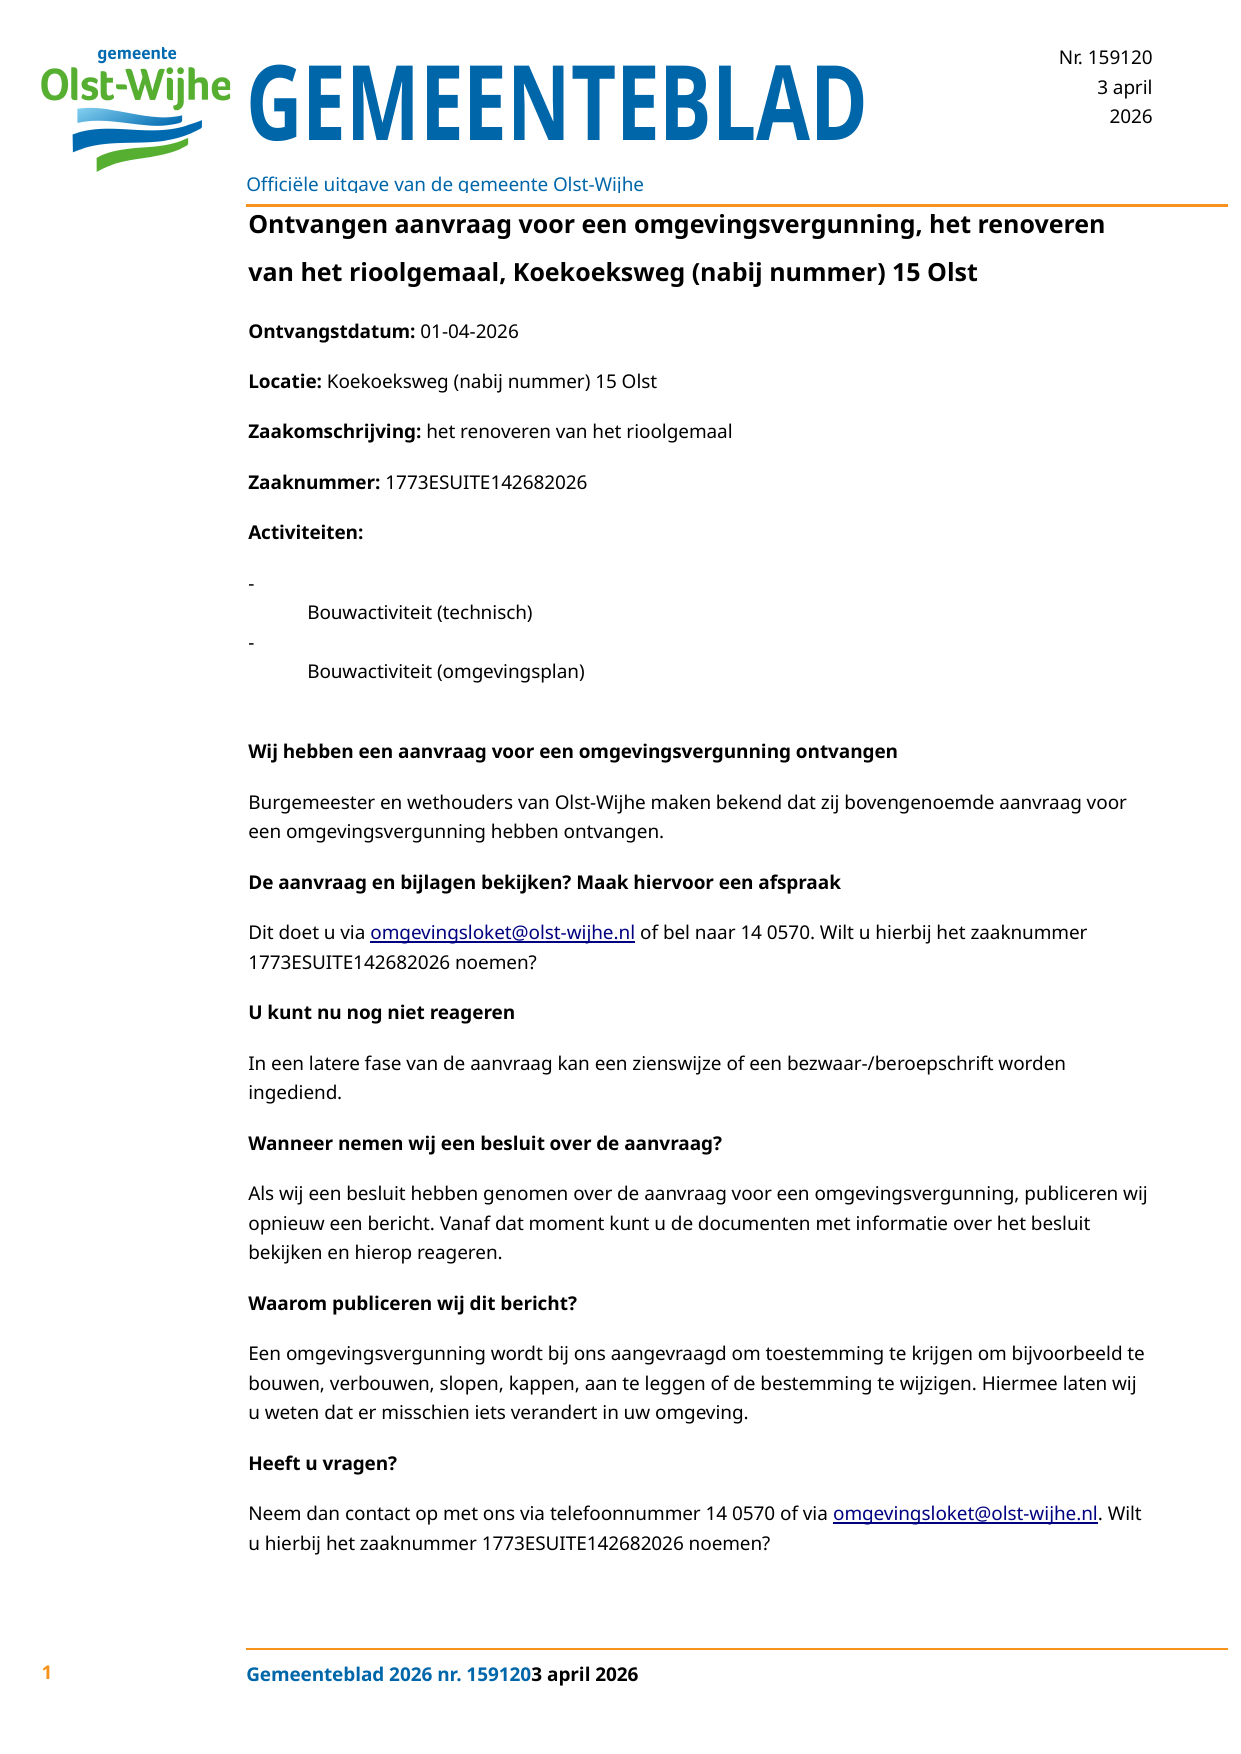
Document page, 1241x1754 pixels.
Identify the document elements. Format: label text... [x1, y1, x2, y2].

picture [41, 47, 231, 172]
text Heeft u vragen? [248, 1450, 1152, 1476]
text Wij hebben een aanvraag voor een omgevingsvergunning ontvangen [248, 739, 1152, 764]
list Bouwactiviteit (technisch) [248, 599, 1152, 625]
text Neem dan contact op met ons via telefoonnummer 14 0570 of via omgevingsloket@olst-wijhe.nl. Wilt u hierbij het zaaknummer 1773ESUITE142682026 noemen? [248, 1500, 1152, 1556]
text Locatie: Koekoeksweg (nabij nummer) 15 Olst [248, 368, 1152, 394]
text Waarom publiceren wij dit bericht? [248, 1290, 1152, 1316]
text In een latere fase van de aanvraag kan een zienswijze of een bezwaar-/beroepschrift worden ingediend. [248, 1050, 1152, 1105]
text Ontvangen aanvraag voor een omgevingsvergunning, het renoveren van het rioolgemaal, Koekoeksweg (nabij nummer) 15 Olst [248, 207, 1152, 288]
list Bouwactiviteit (omgevingsplan) [248, 659, 1152, 684]
text Wanneer nemen wij een besluit over de aanvraag? [248, 1130, 1152, 1156]
text Zaakomschrijving: het renoveren van het rioolgemaal [248, 419, 1152, 444]
text Ontvangstdatum: 01-04-2026 [248, 318, 1152, 344]
text De aanvraag en bijlagen bekijken? Maak hiervoor een afspraak [248, 869, 1152, 895]
text Burgemeester en wethouders van Olst-Wijhe maken bekend dat zij bovengenoemde aanvraag voor een omgevingsvergunning hebben ontvangen. [248, 789, 1152, 844]
text Dit doet u via omgevingsloket@olst-wijhe.nl of bel naar 14 0570. Wilt u hierbij het zaaknummer 1773ESUITE142682026 noemen? [248, 919, 1152, 975]
text Een omgevingsvergunning wordt bij ons aangevraagd om toestemming te krijgen om bijvoorbeeld te bouwen, verbouwen, slopen, kappen, aan te leggen of de bestemming te wijzigen. Hiermee laten wij u weten dat er misschien iets verandert in uw omgeving. [248, 1340, 1152, 1425]
text Zaaknummer: 1773ESUITE142682026 [248, 469, 1152, 495]
text Als wij een besluit hebben genomen over de aanvraag voor een omgevingsvergunning, publiceren wij opnieuw een bericht. Vanaf dat moment kunt u de documenten met informatie over het besluit bekijken en hierop reageren. [248, 1180, 1152, 1265]
text Activiteiten: [248, 519, 1152, 545]
text U kunt nu nog niet reageren [248, 999, 1152, 1025]
